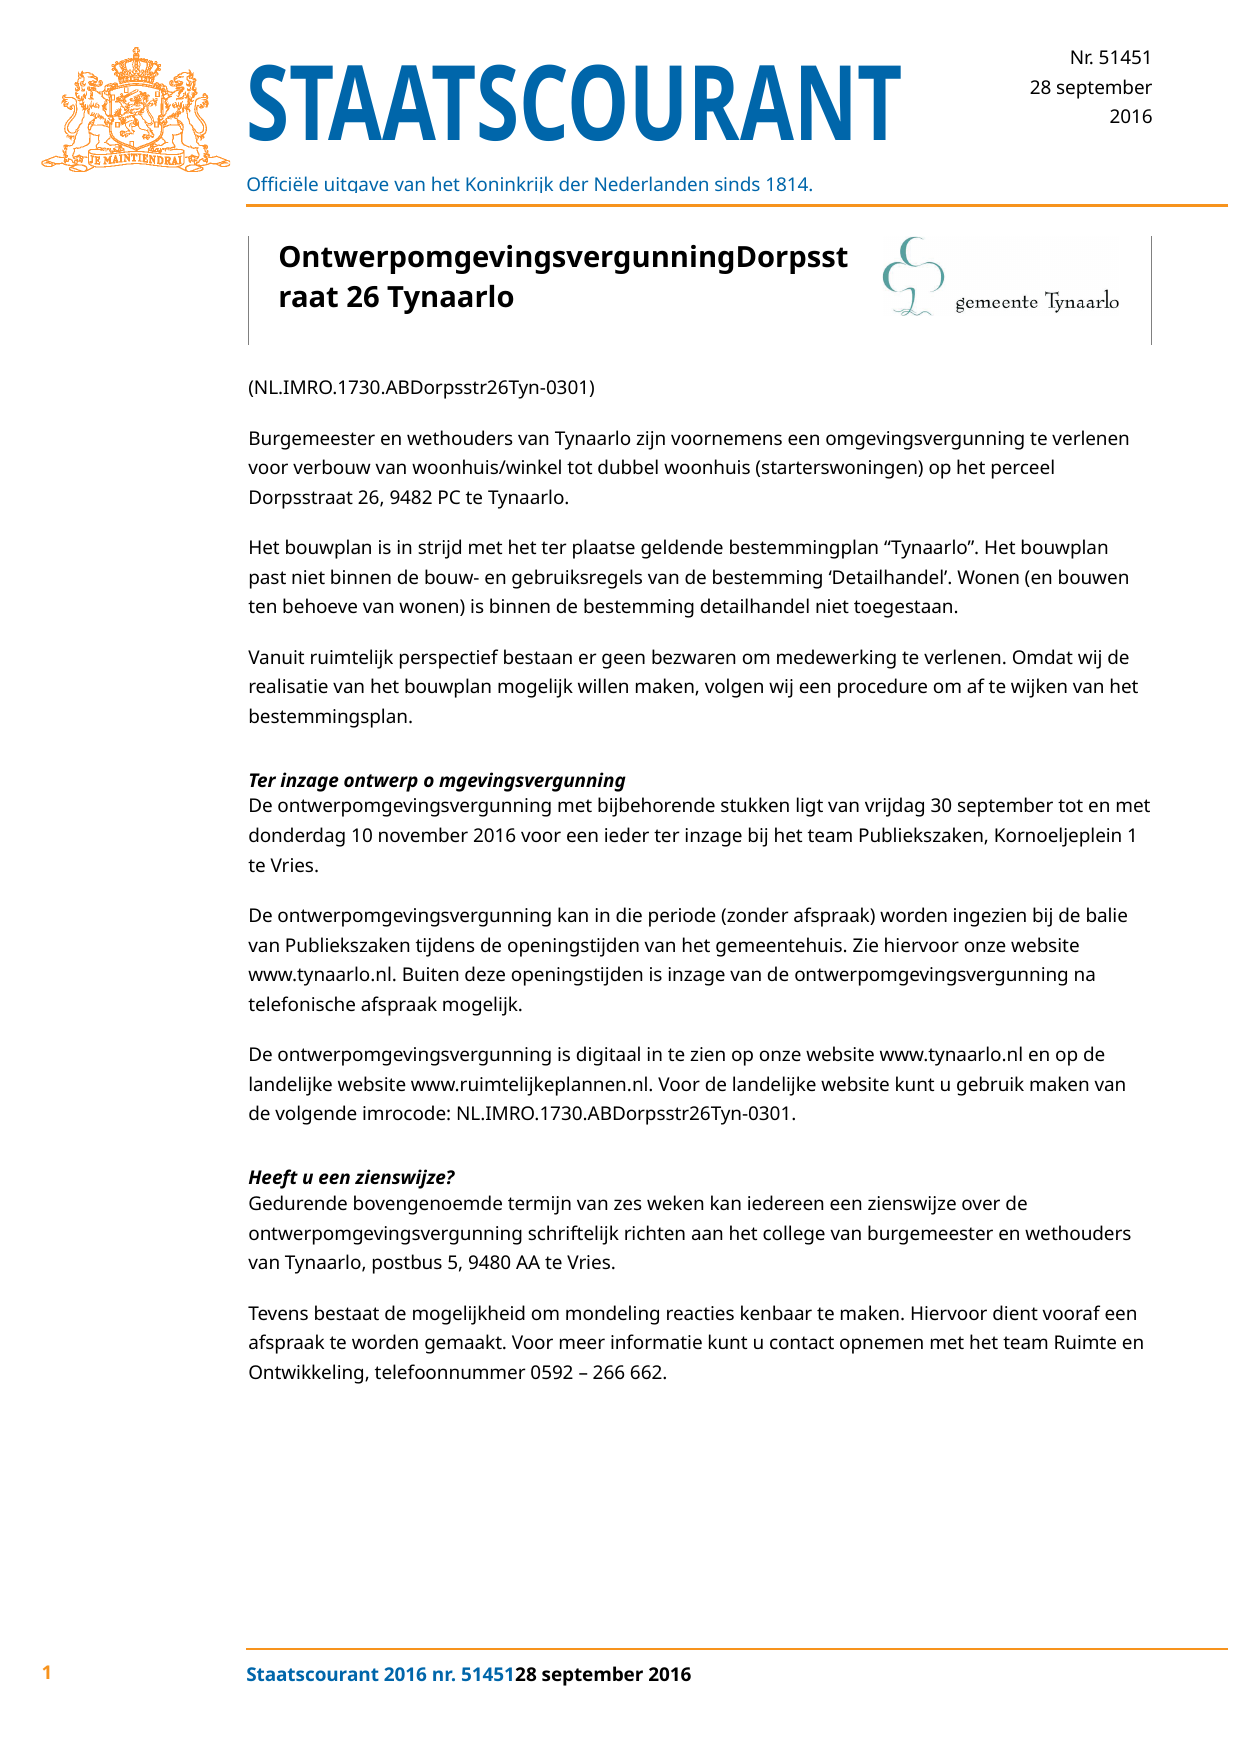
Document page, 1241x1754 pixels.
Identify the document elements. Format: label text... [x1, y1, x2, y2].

text Vanuit ruimtelijk perspectief bestaan er geen bezwaren om medewerking te verlenen. Omdat wij de realisatie van het bouwplan mogelijk willen maken, volgen wij een procedure om af te wijken van het bestemmingsplan. [248, 644, 1152, 729]
text Gedurende bovengenoemde termijn van zes weken kan iedereen een zienswijze over de ontwerpomgevingsvergunning schriftelijk richten aan het college van burgemeester en wethouders van Tynaarlo, postbus 5, 9480 AA te Vries. [248, 1190, 1152, 1275]
table_header OntwerpomgevingsvergunningDorpsstraat 26 Tynaarlo [249, 236, 850, 345]
text Burgemeester en wethouders van Tynaarlo zijn voornemens een omgevingsvergunning te verlenen voor verbouw van woonhuis/winkel tot dubbel woonhuis (starterswoningen) op het perceel Dorpsstraat 26, 9482 PC te Tynaarlo. [248, 425, 1152, 509]
picture [41, 47, 231, 172]
table_header [850, 236, 1151, 345]
text Ter inzage ontwerp o mgevingsvergunning [248, 767, 1152, 793]
text Heeft u een zienswijze? [248, 1164, 1152, 1190]
picture [882, 236, 1119, 316]
text (NL.IMRO.1730.ABDorpsstr26Tyn-0301) [248, 374, 1152, 400]
text De ontwerpomgevingsvergunning kan in die periode (zonder afspraak) worden ingezien bij de balie van Publiekszaken tijdens de openingstijden van het gemeentehuis. Zie hiervoor onze website www.tynaarlo.nl. Buiten deze openingstijden is inzage van de ontwerpomgevingsvergunning na telefonische afspraak mogelijk. [248, 902, 1152, 1017]
text Tevens bestaat de mogelijkheid om mondeling reacties kenbaar te maken. Hiervoor dient vooraf een afspraak te worden gemaakt. Voor meer informatie kunt u contact opnemen met het team Ruimte en Ontwikkeling, telefoonnummer 0592 – 266 662. [248, 1300, 1152, 1385]
text De ontwerpomgevingsvergunning met bijbehorende stukken ligt van vrijdag 30 september tot en met donderdag 10 november 2016 voor een ieder ter inzage bij het team Publiekszaken, Kornoeljeplein 1 te Vries. [248, 793, 1152, 878]
text De ontwerpomgevingsvergunning is digitaal in te zien op onze website www.tynaarlo.nl en op de landelijke website www.ruimtelijkeplannen.nl. Voor de landelijke website kunt u gebruik maken van de volgende imrocode: NL.IMRO.1730.ABDorpsstr26Tyn-0301. [248, 1041, 1152, 1126]
text Het bouwplan is in strijd met het ter plaatse geldende bestemmingplan “Tynaarlo”. Het bouwplan past niet binnen de bouw- en gebruiksregels van de bestemming ‘Detailhandel’. Wonen (en bouwen ten behoeve van wonen) is binnen de bestemming detailhandel niet toegestaan. [248, 534, 1152, 619]
